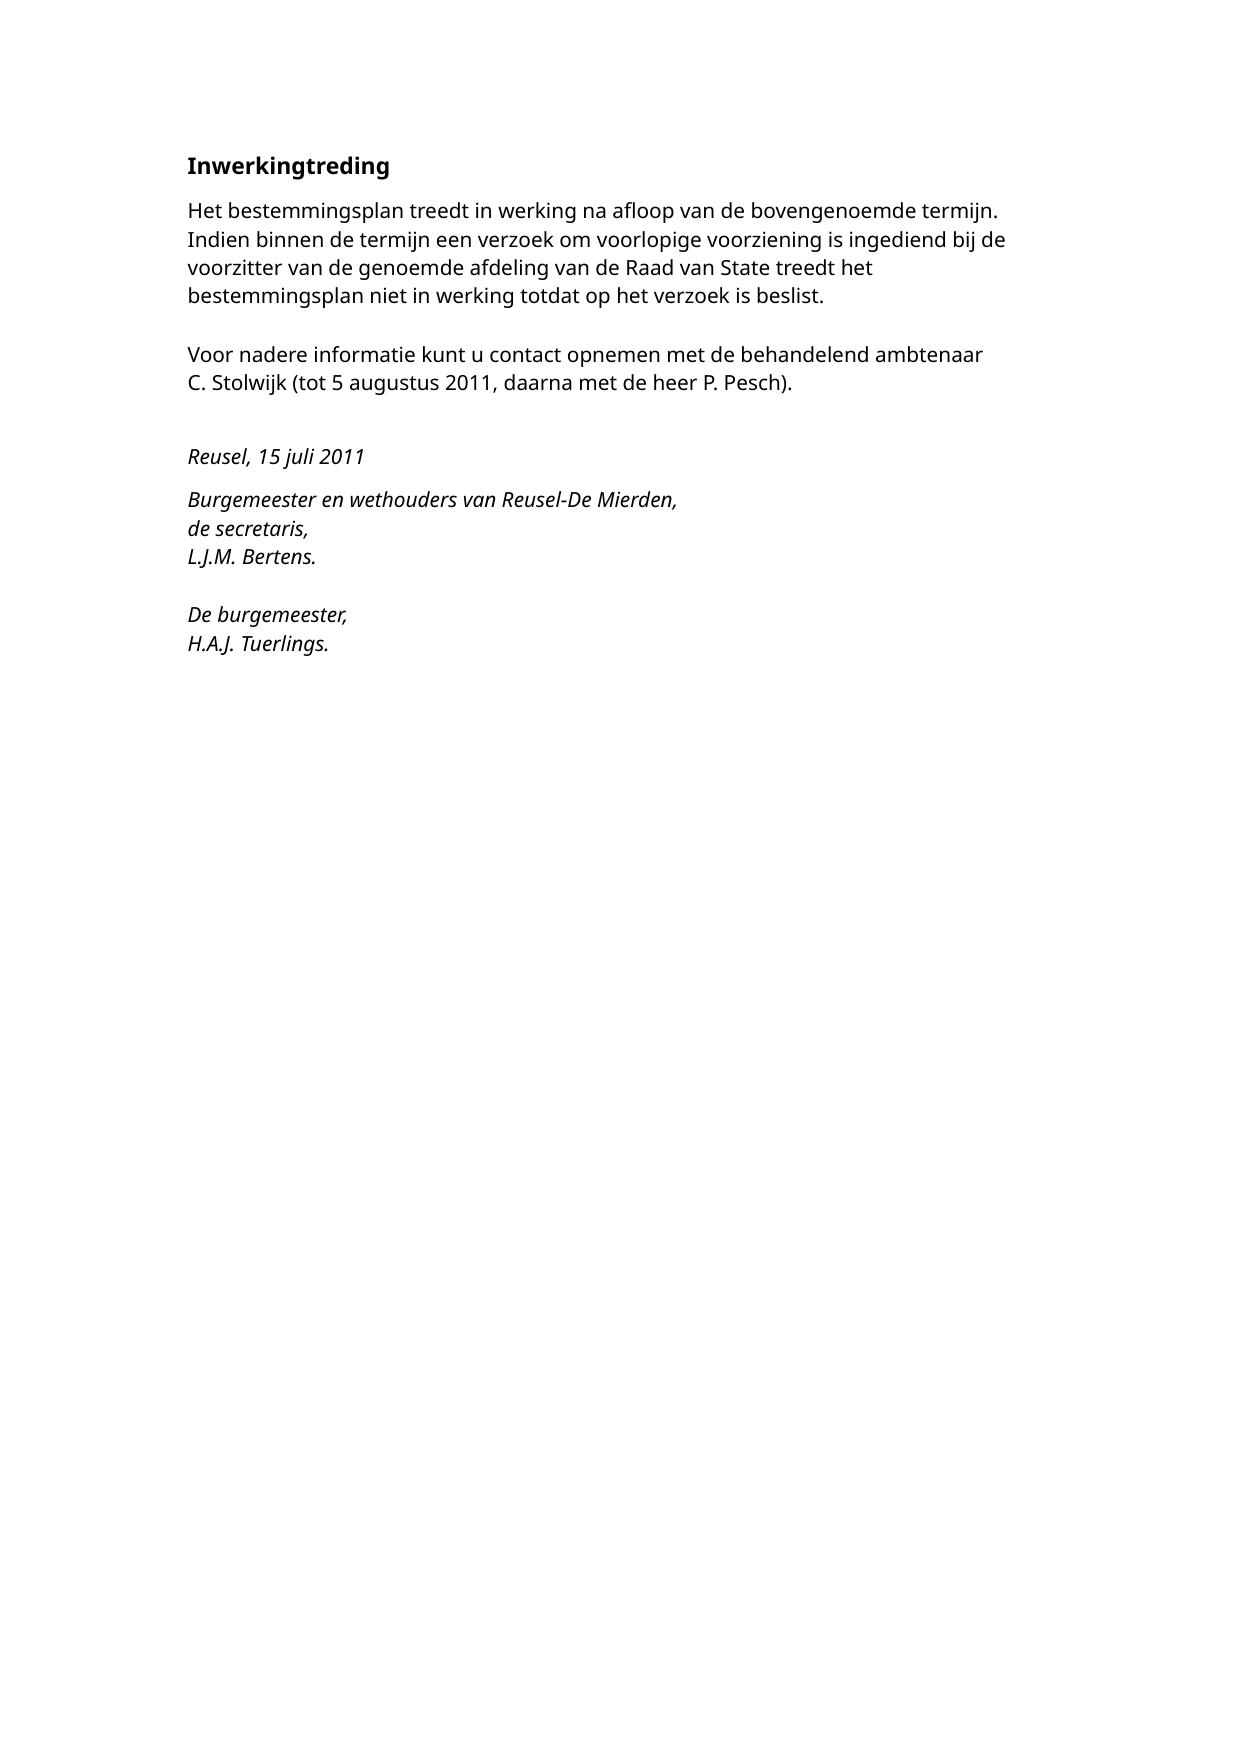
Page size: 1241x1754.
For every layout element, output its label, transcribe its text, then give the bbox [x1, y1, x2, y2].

text Voor nadere informatie kunt u contact opnemen met de behandelend ambtenaar C. Stolwijk (tot 5 augustus 2011, daarna met de heer P. Pesch). [187, 340, 1053, 397]
text Burgemeester en wethouders van Reusel-De Mierden, [187, 485, 1053, 514]
text Reusel, 15 juli 2011 [187, 442, 1053, 470]
text H.A.J. Tuerlings. [187, 629, 1053, 657]
text Het bestemmingsplan treedt in werking na afloop van de bovengenoemde termijn. Indien binnen de termijn een verzoek om voorlopige voorziening is ingediend bij de voorzitter van de genoemde afdeling van de Raad van State treedt het bestemmingsplan niet in werking totdat op het verzoek is beslist. [187, 196, 1053, 310]
subtitle Inwerkingtreding [187, 150, 1053, 181]
text De burgemeester, [187, 601, 1053, 629]
text L.J.M. Bertens. [187, 542, 1053, 571]
text de secretaris, [187, 514, 1053, 542]
